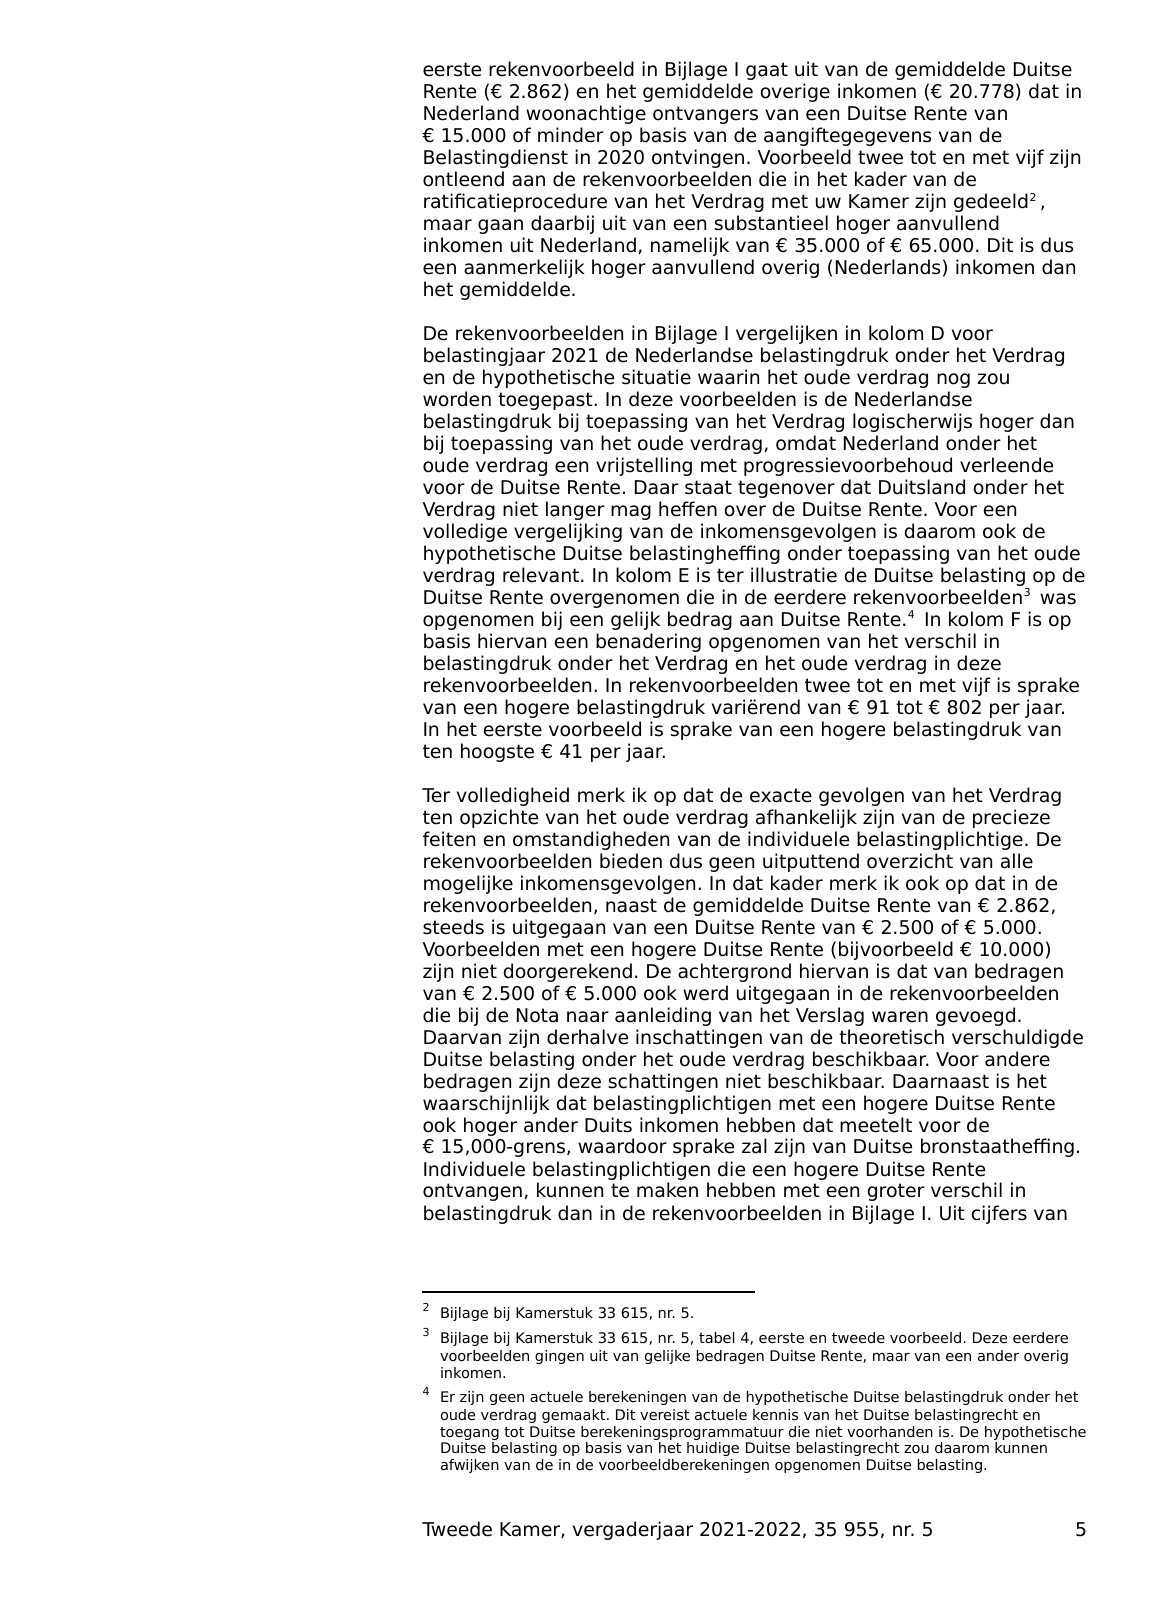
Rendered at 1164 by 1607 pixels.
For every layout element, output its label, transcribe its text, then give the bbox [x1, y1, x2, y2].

text eerste rekenvoorbeeld in Bijlage I gaat uit van de gemiddelde Duitse Rente (€ 2.862) en het gemiddelde overige inkomen (€ 20.778) dat in Nederland woonachtige ontvangers van een Duitse Rente van € 15.000 of minder op basis van de aangiftegegevens van de Belastingdienst in 2020 ontvingen. Voorbeeld twee tot en met vijf zijn ontleend aan de rekenvoorbeelden die in het kader van de ratificatieprocedure van het Verdrag met uw Kamer zijn gedeeld, maar gaan daarbij uit van een substantieel hoger aanvullend inkomen uit Nederland, namelijk van € 35.000 of € 65.000. Dit is dus een aanmerkelijk hoger aanvullend overig (Nederlands) inkomen dan het gemiddelde. [422, 59, 1087, 301]
text Bijlage bij Kamerstuk 33 615, nr. 5. [422, 1301, 1087, 1323]
text Er zijn geen actuele berekeningen van de hypothetische Duitse belastingdruk onder het oude verdrag gemaakt. Dit vereist actuele kennis van het Duitse belastingrecht en toegang tot Duitse berekeningsprogrammatuur die niet voorhanden is. De hypothetische Duitse belasting op basis van het huidige Duitse belastingrecht zou daarom kunnen afwijken van de in de voorbeeldberekeningen opgenomen Duitse belasting. [422, 1385, 1087, 1474]
text Bijlage bij Kamerstuk 33 615, nr. 5, tabel 4, eerste en tweede voorbeeld. Deze eerdere voorbeelden gingen uit van gelijke bedragen Duitse Rente, maar van een ander overig inkomen. [422, 1326, 1087, 1382]
text Ter volledigheid merk ik op dat de exacte gevolgen van het Verdrag ten opzichte van het oude verdrag afhankelijk zijn van de precieze feiten en omstandigheden van de individuele belastingplichtige. De rekenvoorbeelden bieden dus geen uitputtend overzicht van alle mogelijke inkomensgevolgen. In dat kader merk ik ook op dat in de rekenvoorbeelden, naast de gemiddelde Duitse Rente van € 2.862, steeds is uitgegaan van een Duitse Rente van € 2.500 of € 5.000. Voorbeelden met een hogere Duitse Rente (bijvoorbeeld € 10.000) zijn niet doorgerekend. De achtergrond hiervan is dat van bedragen van € 2.500 of € 5.000 ook werd uitgegaan in de rekenvoorbeelden die bij de Nota naar aanleiding van het Verslag waren gevoegd. Daarvan zijn derhalve inschattingen van de theoretisch verschuldigde Duitse belasting onder het oude verdrag beschikbaar. Voor andere bedragen zijn deze schattingen niet beschikbaar. Daarnaast is het waarschijnlijk dat belastingplichtigen met een hogere Duitse Rente ook hoger ander Duits inkomen hebben dat meetelt voor de € 15,000-grens, waardoor sprake zal zijn van Duitse bronstaatheffing. Individuele belastingplichtigen die een hogere Duitse Rente ontvangen, kunnen te maken hebben met een groter verschil in belastingdruk dan in de rekenvoorbeelden in Bijlage I. Uit cijfers van [422, 785, 1087, 1224]
text De rekenvoorbeelden in Bijlage I vergelijken in kolom D voor belastingjaar 2021 de Nederlandse belastingdruk onder het Verdrag en de hypothetische situatie waarin het oude verdrag nog zou worden toegepast. In deze voorbeelden is de Nederlandse belastingdruk bij toepassing van het Verdrag logischerwijs hoger dan bij toepassing van het oude verdrag, omdat Nederland onder het oude verdrag een vrijstelling met progressievoorbehoud verleende voor de Duitse Rente. Daar staat tegenover dat Duitsland onder het Verdrag niet langer mag heffen over de Duitse Rente. Voor een volledige vergelijking van de inkomensgevolgen is daarom ook de hypothetische Duitse belastingheffing onder toepassing van het oude verdrag relevant. In kolom E is ter illustratie de Duitse belasting op de Duitse Rente overgenomen die in de eerdere rekenvoorbeelden was opgenomen bij een gelijk bedrag aan Duitse Rente. In kolom F is op basis hiervan een benadering opgenomen van het verschil in belastingdruk onder het Verdrag en het oude verdrag in deze rekenvoorbeelden. In rekenvoorbeelden twee tot en met vijf is sprake van een hogere belastingdruk variërend van € 91 tot € 802 per jaar. In het eerste voorbeeld is sprake van een hogere belastingdruk van ten hoogste € 41 per jaar. [422, 323, 1087, 763]
